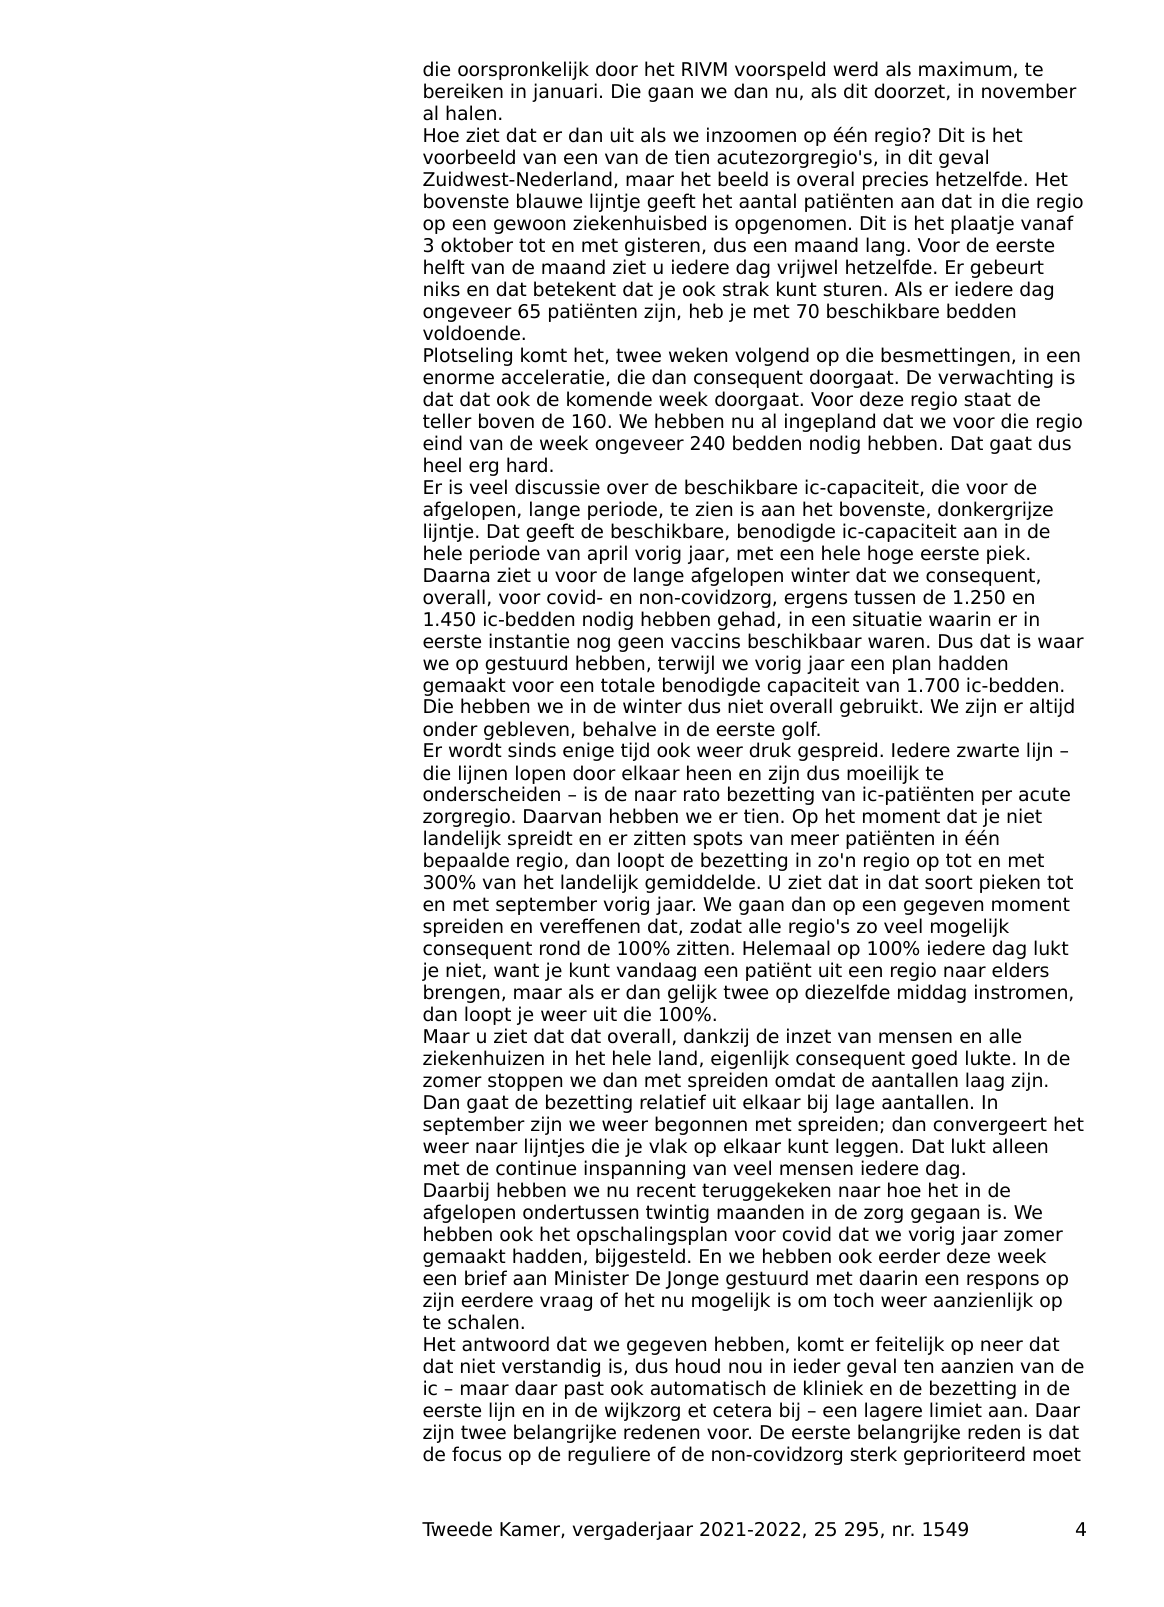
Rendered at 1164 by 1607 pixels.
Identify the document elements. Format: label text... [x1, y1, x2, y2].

text Plotseling komt het, twee weken volgend op die besmettingen, in een enorme acceleratie, die dan consequent doorgaat. De verwachting is dat dat ook de komende week doorgaat. Voor deze regio staat de teller boven de 160. We hebben nu al ingepland dat we voor die regio eind van de week ongeveer 240 bedden nodig hebben. Dat gaat dus heel erg hard. [422, 345, 1087, 477]
text Hoe ziet dat er dan uit als we inzoomen op één regio? Dit is het voorbeeld van een van de tien acutezorgregio's, in dit geval Zuidwest-Nederland, maar het beeld is overal precies hetzelfde. Het bovenste blauwe lijntje geeft het aantal patiënten aan dat in die regio op een gewoon ziekenhuisbed is opgenomen. Dit is het plaatje vanaf 3 oktober tot en met gisteren, dus een maand lang. Voor de eerste helft van de maand ziet u iedere dag vrijwel hetzelfde. Er gebeurt niks en dat betekent dat je ook strak kunt sturen. Als er iedere dag ongeveer 65 patiënten zijn, heb je met 70 beschikbare bedden voldoende. [422, 125, 1087, 345]
text Maar u ziet dat dat overall, dankzij de inzet van mensen en alle ziekenhuizen in het hele land, eigenlijk consequent goed lukte. In de zomer stoppen we dan met spreiden omdat de aantallen laag zijn. Dan gaat de bezetting relatief uit elkaar bij lage aantallen. In september zijn we weer begonnen met spreiden; dan convergeert het weer naar lijntjes die je vlak op elkaar kunt leggen. Dat lukt alleen met de continue inspanning van veel mensen iedere dag. [422, 1026, 1087, 1180]
text Daarbij hebben we nu recent teruggekeken naar hoe het in de afgelopen ondertussen twintig maanden in de zorg gegaan is. We hebben ook het opschalingsplan voor covid dat we vorig jaar zomer gemaakt hadden, bijgesteld. En we hebben ook eerder deze week een brief aan Minister De Jonge gestuurd met daarin een respons op zijn eerdere vraag of het nu mogelijk is om toch weer aanzienlijk op te schalen. [422, 1180, 1087, 1334]
text Er is veel discussie over de beschikbare ic-capaciteit, die voor de afgelopen, lange periode, te zien is aan het bovenste, donkergrijze lijntje. Dat geeft de beschikbare, benodigde ic-capaciteit aan in de hele periode van april vorig jaar, met een hele hoge eerste piek. Daarna ziet u voor de lange afgelopen winter dat we consequent, overall, voor covid- en non-covidzorg, ergens tussen de 1.250 en 1.450 ic-bedden nodig hebben gehad, in een situatie waarin er in eerste instantie nog geen vaccins beschikbaar waren. Dus dat is waar we op gestuurd hebben, terwijl we vorig jaar een plan hadden gemaakt voor een totale benodigde capaciteit van 1.700 ic-bedden. Die hebben we in de winter dus niet overall gebruikt. We zijn er altijd onder gebleven, behalve in de eerste golf. [422, 477, 1087, 740]
text die oorspronkelijk door het RIVM voorspeld werd als maximum, te bereiken in januari. Die gaan we dan nu, als dit doorzet, in november al halen. [422, 59, 1087, 125]
text Het antwoord dat we gegeven hebben, komt er feitelijk op neer dat dat niet verstandig is, dus houd nou in ieder geval ten aanzien van de ic – maar daar past ook automatisch de kliniek en de bezetting in de eerste lijn en in de wijkzorg et cetera bij – een lagere limiet aan. Daar zijn twee belangrijke redenen voor. De eerste belangrijke reden is dat de focus op de reguliere of de non-covidzorg sterk geprioriteerd moet [422, 1334, 1087, 1466]
text Er wordt sinds enige tijd ook weer druk gespreid. Iedere zwarte lijn – die lijnen lopen door elkaar heen en zijn dus moeilijk te onderscheiden – is de naar rato bezetting van ic-patiënten per acute zorgregio. Daarvan hebben we er tien. Op het moment dat je niet landelijk spreidt en er zitten spots van meer patiënten in één bepaalde regio, dan loopt de bezetting in zo'n regio op tot en met 300% van het landelijk gemiddelde. U ziet dat in dat soort pieken tot en met september vorig jaar. We gaan dan op een gegeven moment spreiden en vereffenen dat, zodat alle regio's zo veel mogelijk consequent rond de 100% zitten. Helemaal op 100% iedere dag lukt je niet, want je kunt vandaag een patiënt uit een regio naar elders brengen, maar als er dan gelijk twee op diezelfde middag instromen, dan loopt je weer uit die 100%. [422, 740, 1087, 1026]
